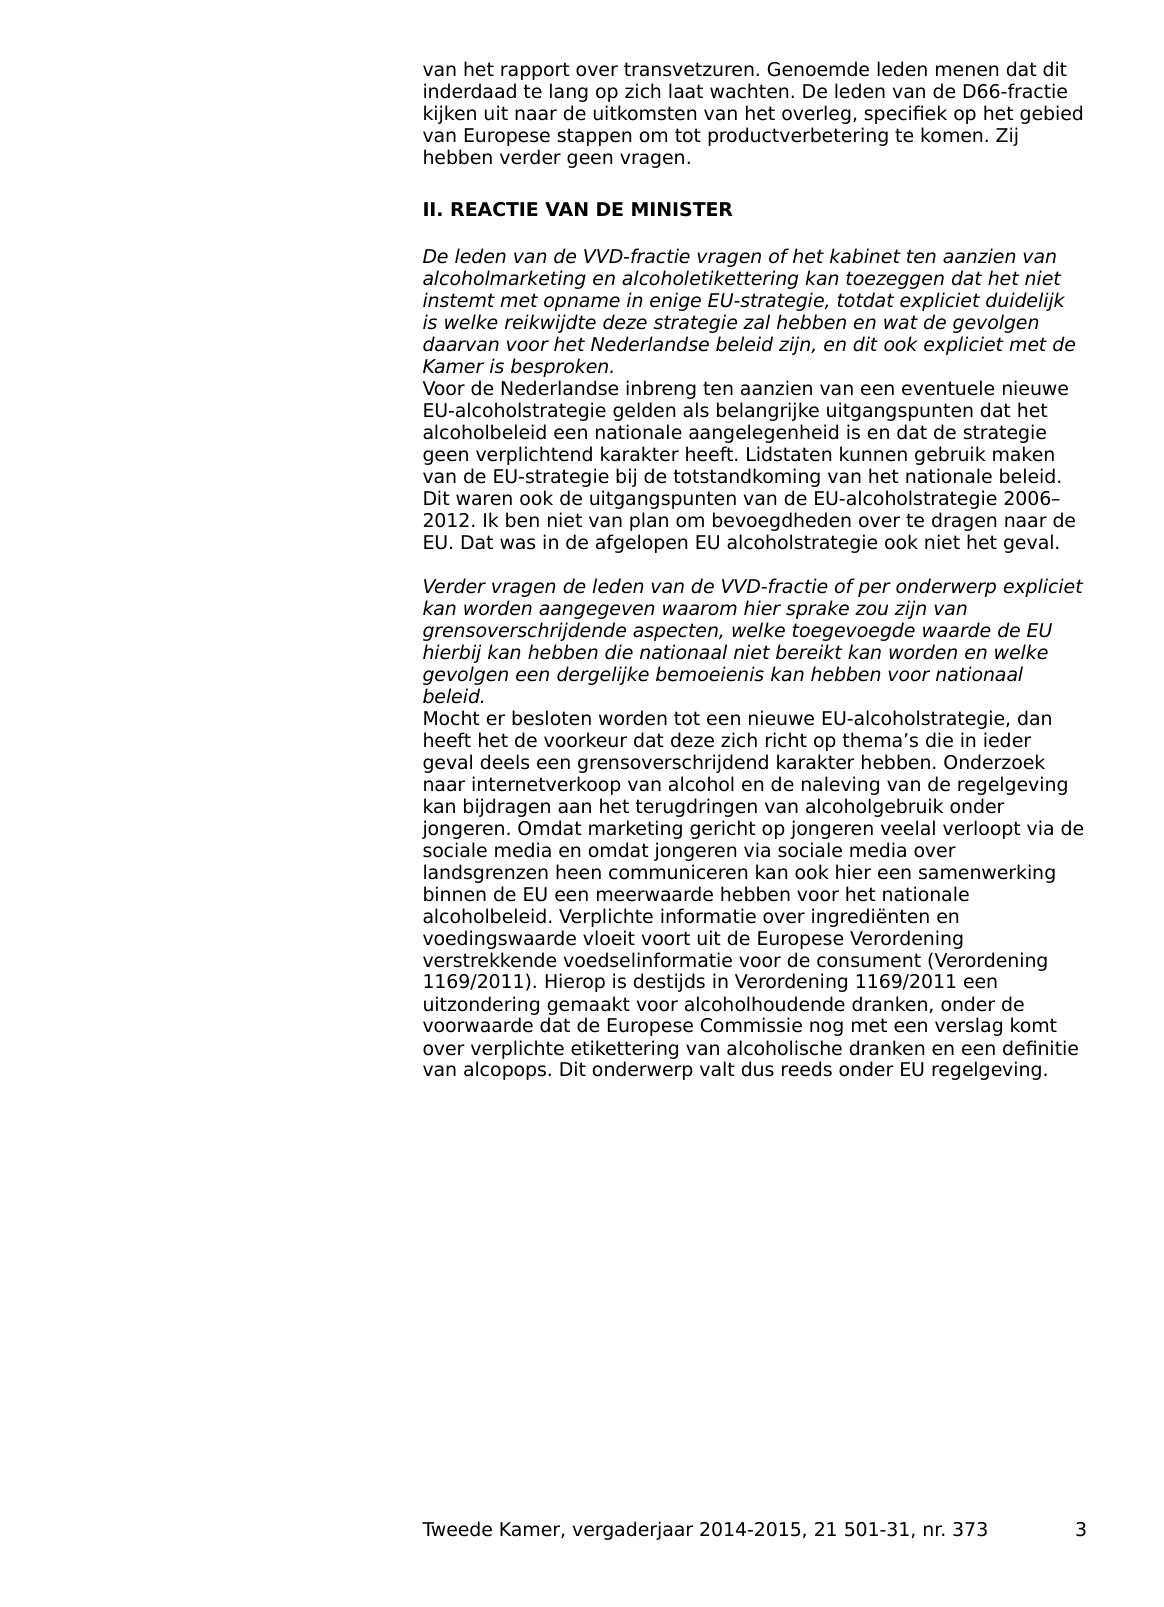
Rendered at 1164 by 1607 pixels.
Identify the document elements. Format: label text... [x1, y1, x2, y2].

text De leden van de VVD-fractie vragen of het kabinet ten aanzien van alcoholmarketing en alcoholetikettering kan toezeggen dat het niet instemt met opname in enige EU-strategie, totdat expliciet duidelijk is welke reikwijdte deze strategie zal hebben en wat de gevolgen daarvan voor het Nederlandse beleid zijn, en dit ook expliciet met de Kamer is besproken. [422, 246, 1087, 378]
text Mocht er besloten worden tot een nieuwe EU-alcoholstrategie, dan heeft het de voorkeur dat deze zich richt op thema’s die in ieder geval deels een grensoverschrijdend karakter hebben. Onderzoek naar internetverkoop van alcohol en de naleving van de regelgeving kan bijdragen aan het terugdringen van alcoholgebruik onder jongeren. Omdat marketing gericht op jongeren veelal verloopt via de sociale media en omdat jongeren via sociale media over landsgrenzen heen communiceren kan ook hier een samenwerking binnen de EU een meerwaarde hebben voor het nationale alcoholbeleid. Verplichte informatie over ingrediënten en voedingswaarde vloeit voort uit de Europese Verordening verstrekkende voedselinformatie voor de consument (Verordening 1169/2011). Hierop is destijds in Verordening 1169/2011 een uitzondering gemaakt voor alcoholhoudende dranken, onder de voorwaarde dat de Europese Commissie nog met een verslag komt over verplichte etikettering van alcoholische dranken en een definitie van alcopops. Dit onderwerp valt dus reeds onder EU regelgeving. [422, 708, 1087, 1081]
subtitle II. REACTIE VAN DE MINISTER [422, 199, 1087, 221]
text Voor de Nederlandse inbreng ten aanzien van een eventuele nieuwe EU-alcoholstrategie gelden als belangrijke uitgangspunten dat het alcoholbeleid een nationale aangelegenheid is en dat de strategie geen verplichtend karakter heeft. Lidstaten kunnen gebruik maken van de EU-strategie bij de totstandkoming van het nationale beleid. Dit waren ook de uitgangspunten van de EU-alcoholstrategie 2006–2012. Ik ben niet van plan om bevoegdheden over te dragen naar de EU. Dat was in de afgelopen EU alcoholstrategie ook niet het geval. [422, 378, 1087, 554]
text Verder vragen de leden van de VVD-fractie of per onderwerp expliciet kan worden aangegeven waarom hier sprake zou zijn van grensoverschrijdende aspecten, welke toegevoegde waarde de EU hierbij kan hebben die nationaal niet bereikt kan worden en welke gevolgen een dergelijke bemoeienis kan hebben voor nationaal beleid. [422, 576, 1087, 708]
text van het rapport over transvetzuren. Genoemde leden menen dat dit inderdaad te lang op zich laat wachten. De leden van de D66-fractie kijken uit naar de uitkomsten van het overleg, specifiek op het gebied van Europese stappen om tot productverbetering te komen. Zij hebben verder geen vragen. [422, 59, 1087, 169]
